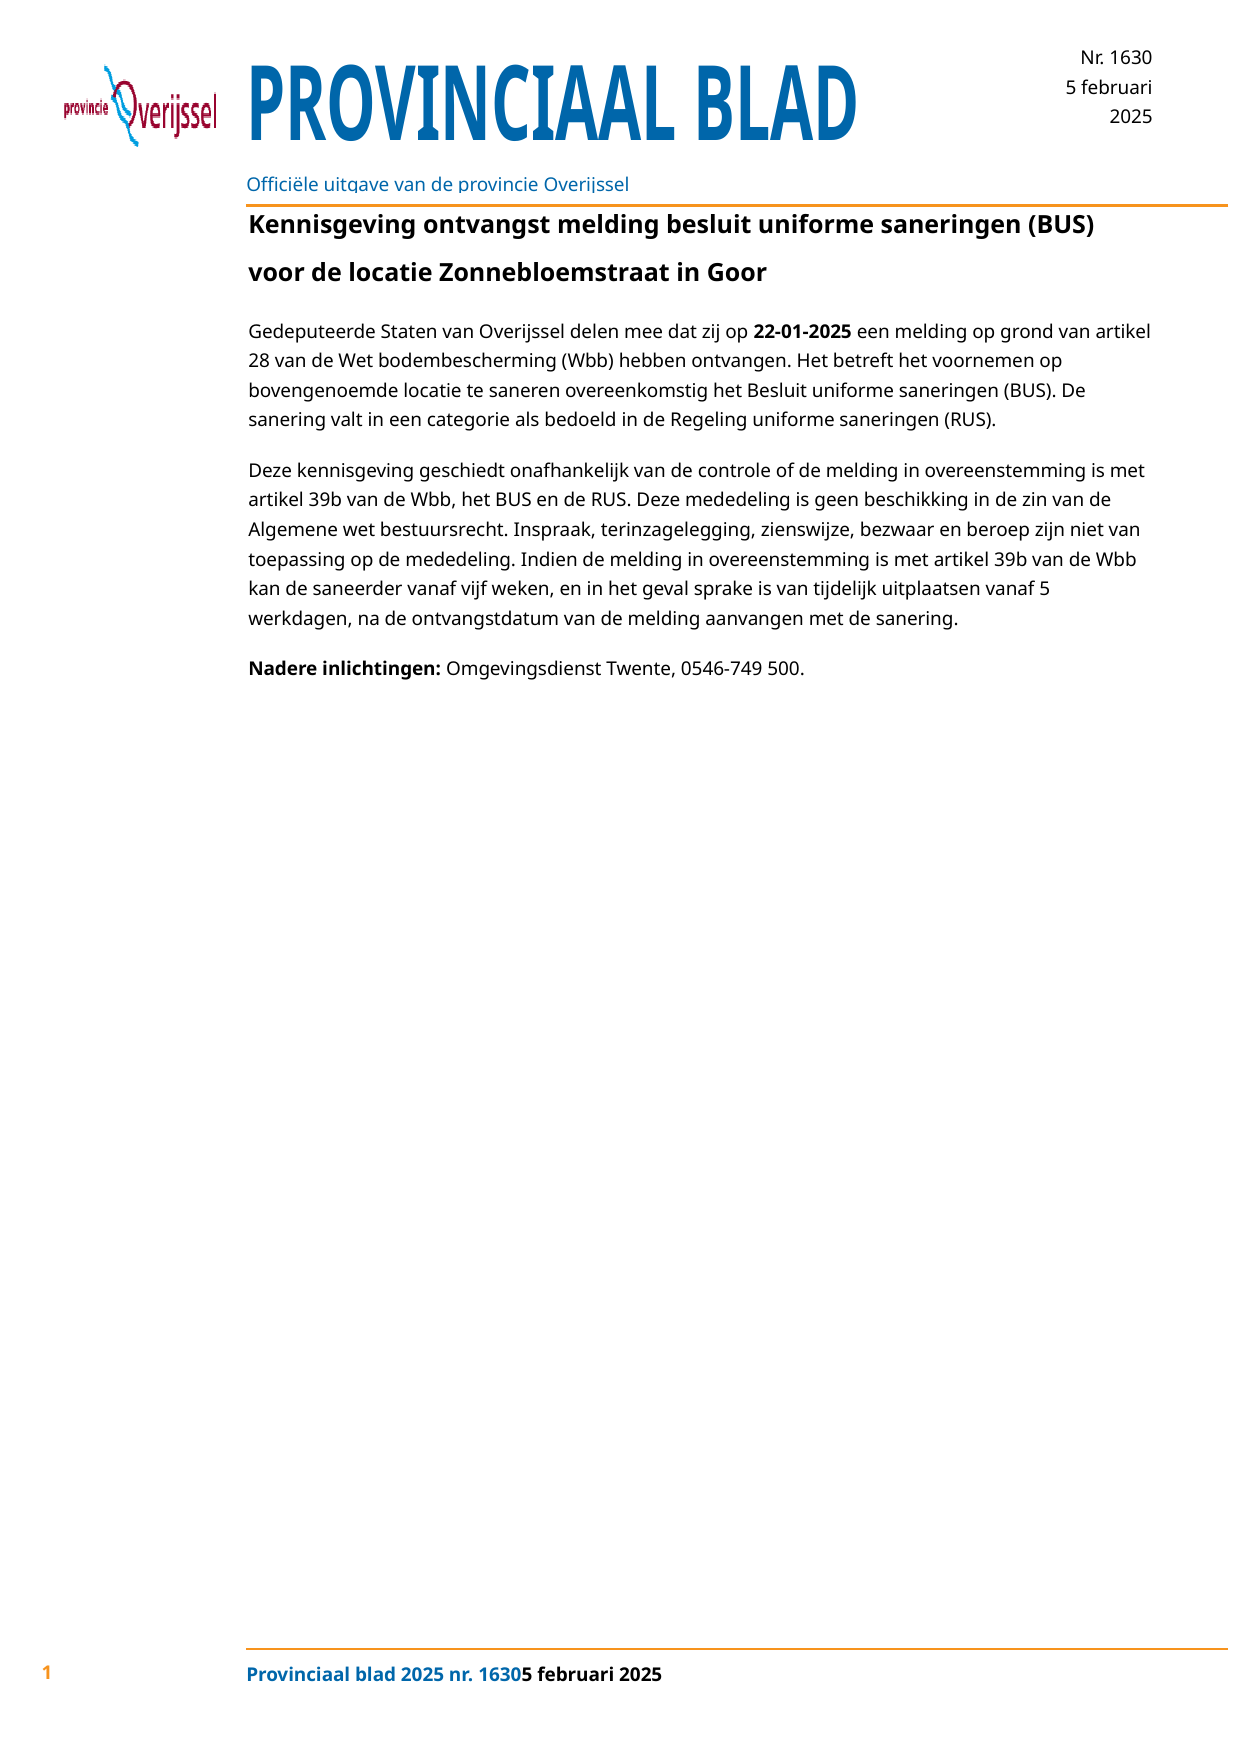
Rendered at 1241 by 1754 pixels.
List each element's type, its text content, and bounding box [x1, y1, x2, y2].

text Gedeputeerde Staten van Overijssel delen mee dat zij op 22-01-2025 een melding op grond van artikel 28 van de Wet bodembescherming (Wbb) hebben ontvangen. Het betreft het voornemen op bovengenoemde locatie te saneren overeenkomstig het Besluit uniforme saneringen (BUS). De sanering valt in een categorie als bedoeld in de Regeling uniforme saneringen (RUS). [248, 318, 1152, 432]
text Deze kennisgeving geschiedt onafhankelijk van de controle of de melding in overeenstemming is met artikel 39b van de Wbb, het BUS en de RUS. Deze mededeling is geen beschikking in de zin van de Algemene wet bestuursrecht. Inspraak, terinzagelegging, zienswijze, bezwaar en beroep zijn niet van toepassing op de mededeling. Indien de melding in overeenstemming is met artikel 39b van de Wbb kan de saneerder vanaf vijf weken, en in het geval sprake is van tijdelijk uitplaatsen vanaf 5 werkdagen, na de ontvangstdatum van de melding aanvangen met de sanering. [248, 457, 1152, 631]
picture [41, 47, 231, 172]
text Kennisgeving ontvangst melding besluit uniforme saneringen (BUS) voor de locatie Zonnebloemstraat in Goor [248, 207, 1152, 288]
text Nadere inlichtingen: Omgevingsdienst Twente, 0546-749 500. [248, 655, 1152, 681]
